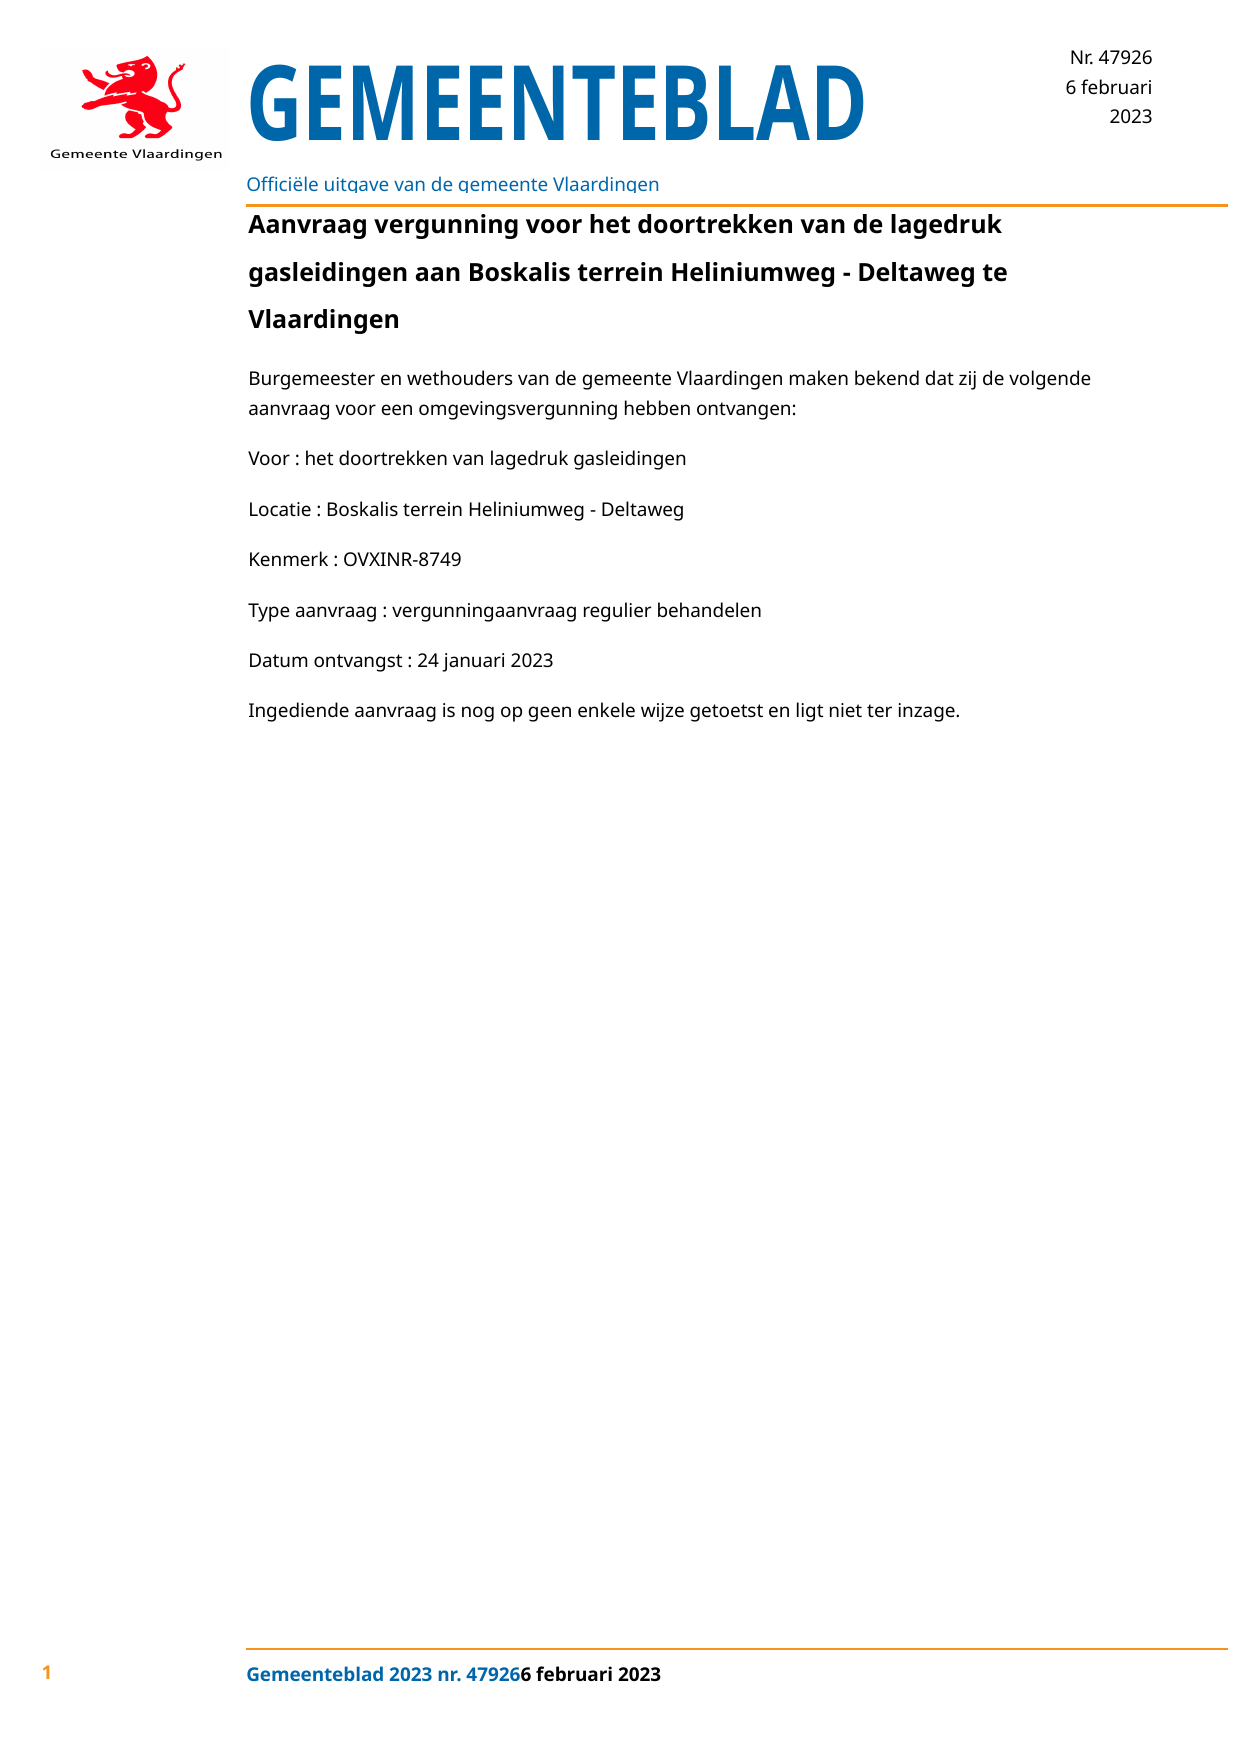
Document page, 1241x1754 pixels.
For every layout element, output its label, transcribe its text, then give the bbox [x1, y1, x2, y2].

text Voor : het doortrekken van lagedruk gasleidingen [248, 446, 1152, 471]
text Datum ontvangst : 24 januari 2023 [248, 647, 1152, 673]
picture [41, 47, 231, 172]
text Type aanvraag : vergunningaanvraag regulier behandelen [248, 597, 1152, 622]
text Locatie : Boskalis terrein Heliniumweg - Deltaweg [248, 496, 1152, 522]
text Kenmerk : OVXINR-8749 [248, 546, 1152, 572]
text Ingediende aanvraag is nog op geen enkele wijze getoetst en ligt niet ter inzage. [248, 698, 1152, 723]
text Aanvraag vergunning voor het doortrekken van de lagedruk gasleidingen aan Boskalis terrein Heliniumweg - Deltaweg te Vlaardingen [248, 207, 1152, 336]
text Burgemeester en wethouders van de gemeente Vlaardingen maken bekend dat zij de volgende aanvraag voor een omgevingsvergunning hebben ontvangen: [248, 366, 1152, 421]
